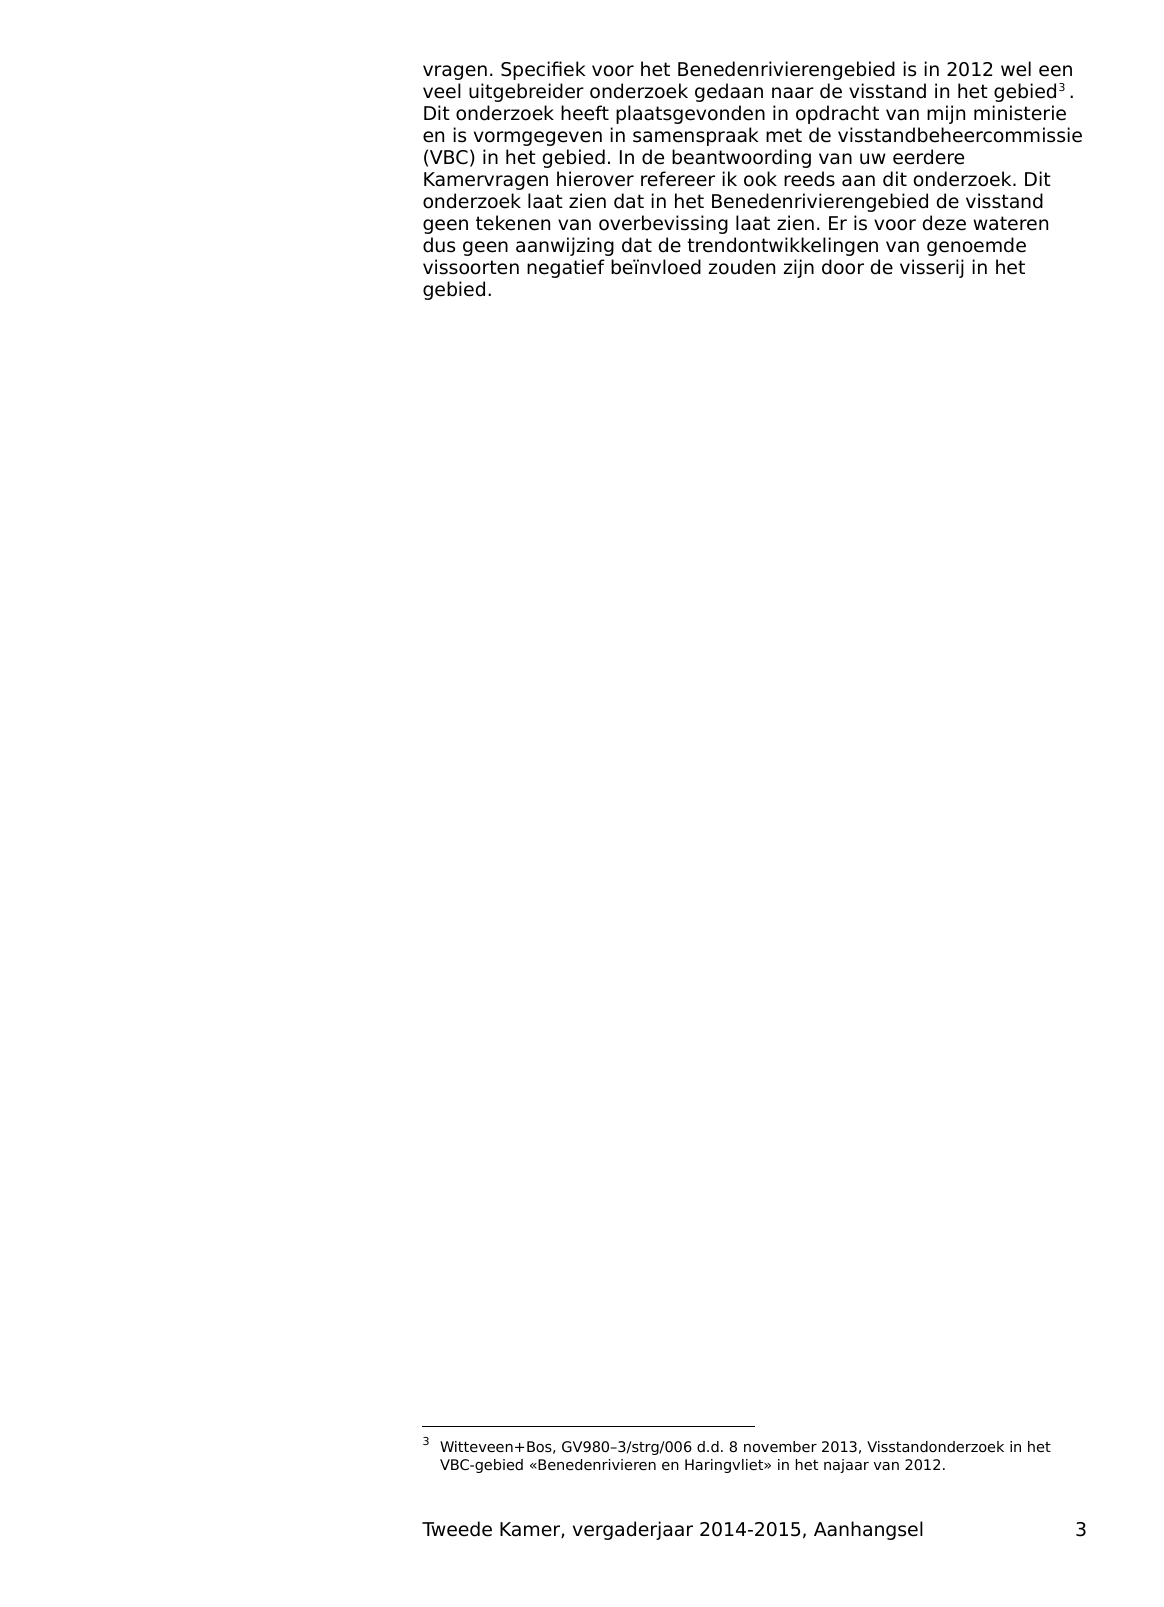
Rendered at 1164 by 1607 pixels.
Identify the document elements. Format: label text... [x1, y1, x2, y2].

text Witteveen+Bos, GV980–3/strg/006 d.d. 8 november 2013, Visstandonderzoek in het VBC-gebied «Benedenrivieren en Haringvliet» in het najaar van 2012. [422, 1435, 1087, 1474]
text vragen. Specifiek voor het Benedenrivierengebied is in 2012 wel een veel uitgebreider onderzoek gedaan naar de visstand in het gebied. Dit onderzoek heeft plaatsgevonden in opdracht van mijn ministerie en is vormgegeven in samenspraak met de visstandbeheercommissie (VBC) in het gebied. In de beantwoording van uw eerdere Kamervragen hierover refereer ik ook reeds aan dit onderzoek. Dit onderzoek laat zien dat in het Benedenrivierengebied de visstand geen tekenen van overbevissing laat zien. Er is voor deze wateren dus geen aanwijzing dat de trendontwikkelingen van genoemde vissoorten negatief beïnvloed zouden zijn door de visserij in het gebied. [422, 59, 1087, 301]
